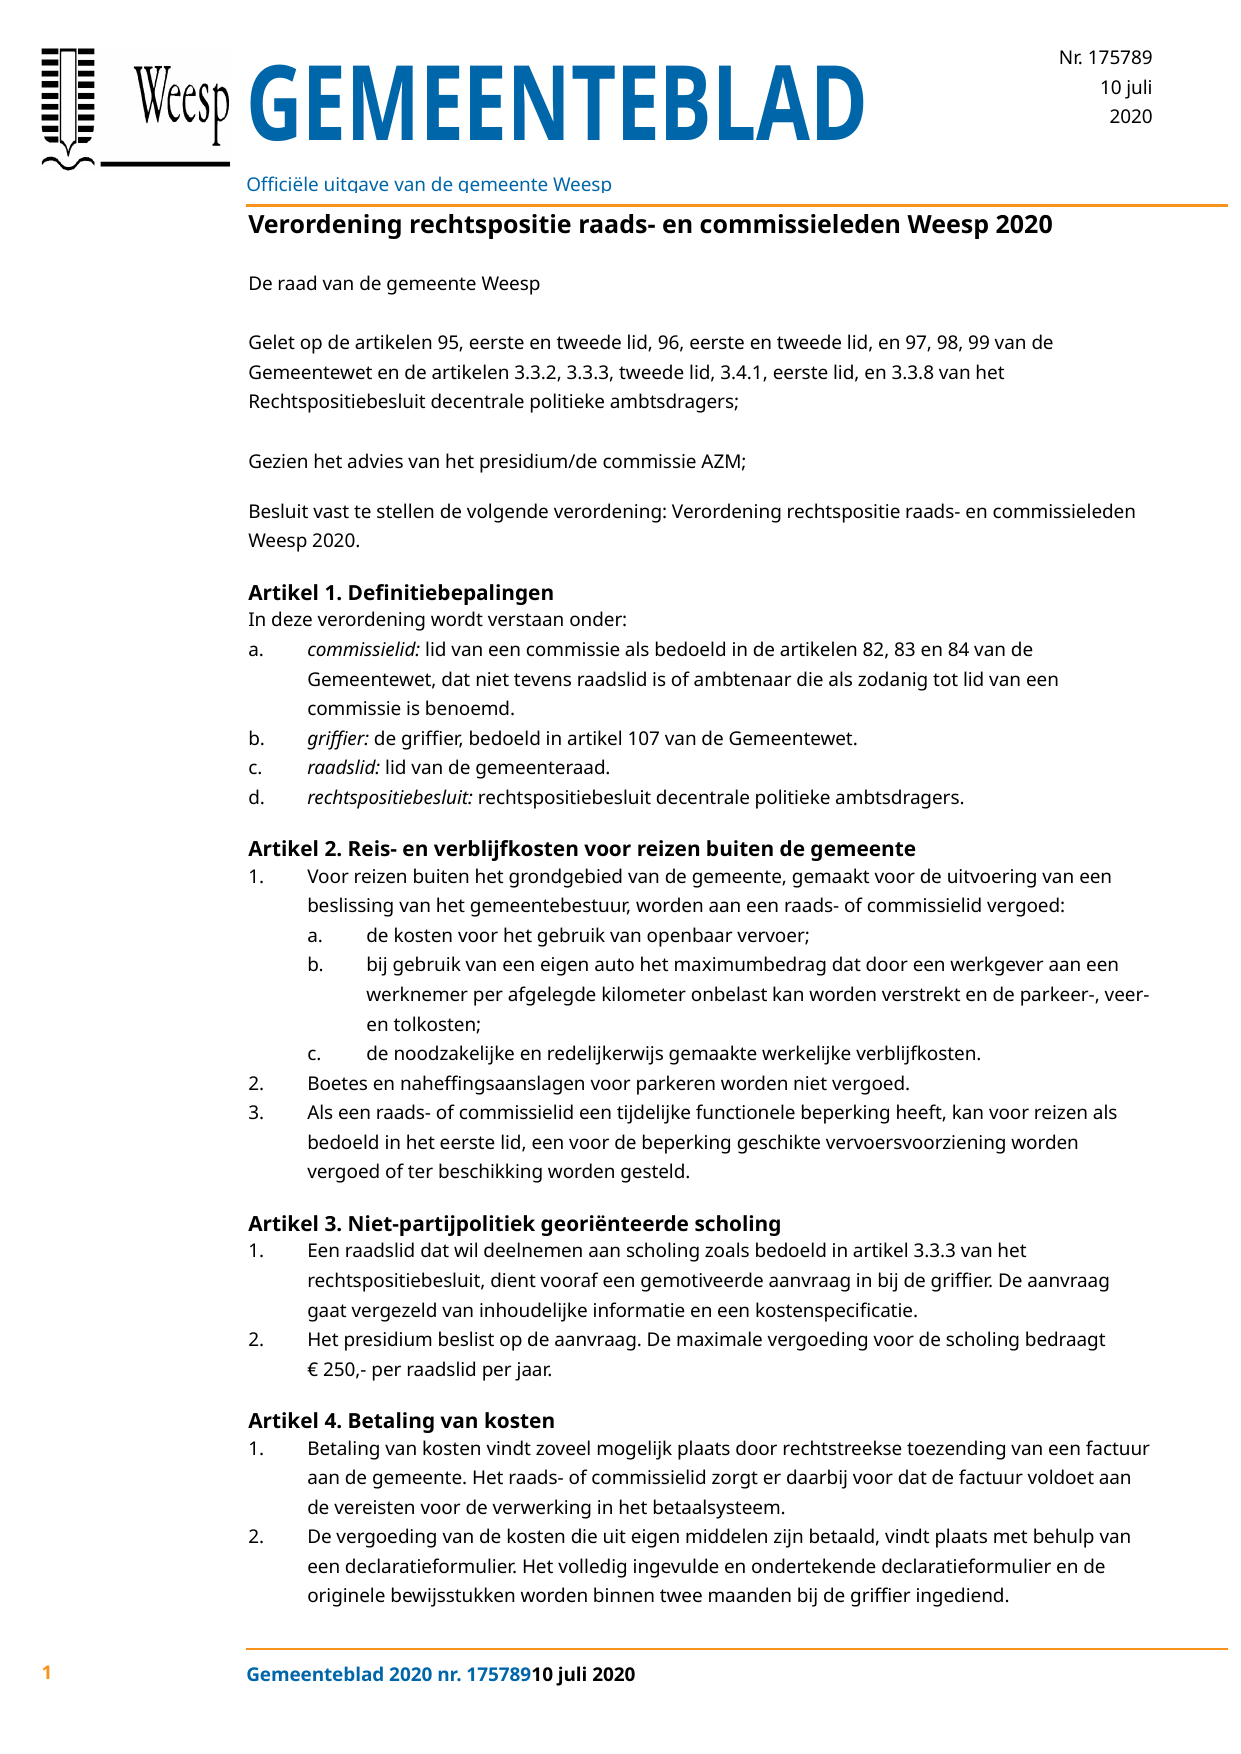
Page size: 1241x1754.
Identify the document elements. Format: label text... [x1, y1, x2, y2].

list Voor reizen buiten het grondgebied van de gemeente, gemaakt voor de uitvoering van een beslissing van het gemeentebestuur, worden aan een raads- of commissielid vergoed: [248, 863, 1152, 918]
text In deze verordening wordt verstaan onder: [248, 607, 1152, 632]
text Artikel 4. Betaling van kosten [248, 1406, 1152, 1435]
list Betaling van kosten vindt zoveel mogelijk plaats door rechtstreekse toezending van een factuur aan de gemeente. Het raads- of commissielid zorgt er daarbij voor dat de factuur voldoet aan de vereisten voor de verwerking in het betaalsysteem. [248, 1435, 1152, 1520]
list de kosten voor het gebruik van openbaar vervoer; [307, 922, 1152, 948]
text Artikel 3. Niet-partijpolitiek georiënteerde scholing [248, 1209, 1152, 1238]
list De vergoeding van de kosten die uit eigen middelen zijn betaald, vindt plaats met behulp van een declaratieformulier. Het volledig ingevulde en ondertekende declaratieformulier en de originele bewijsstukken worden binnen twee maanden bij de griffier ingediend. [248, 1523, 1152, 1608]
list Het presidium beslist op de aanvraag. De maximale vergoeding voor de scholing bedraagt € 250,- per raadslid per jaar. [248, 1326, 1152, 1382]
list Boetes en naheffingsaanslagen voor parkeren worden niet vergoed. [248, 1070, 1152, 1096]
text Besluit vast te stellen de volgende verordening: Verordening rechtspositie raads- en commissieleden Weesp 2020. [248, 498, 1152, 553]
text De raad van de gemeente Weesp [248, 270, 1152, 296]
text Gelet op de artikelen 95, eerste en tweede lid, 96, eerste en tweede lid, en 97, 98, 99 van de Gemeentewet en de artikelen 3.3.2, 3.3.3, tweede lid, 3.4.1, eerste lid, en 3.3.8 van het Rechtspositiebesluit decentrale politieke ambtsdragers; [248, 329, 1152, 414]
text Artikel 1. Definitiebepalingen [248, 578, 1152, 607]
list bij gebruik van een eigen auto het maximumbedrag dat door een werkgever aan een werknemer per afgelegde kilometer onbelast kan worden verstrekt en de parkeer-, veer- en tolkosten; [307, 952, 1152, 1037]
list Een raadslid dat wil deelnemen aan scholing zoals bedoeld in artikel 3.3.3 van het rechtspositiebesluit, dient vooraf een gemotiveerde aanvraag in bij de griffier. De aanvraag gaat vergezeld van inhoudelijke informatie en een kostenspecificatie. [248, 1238, 1152, 1322]
list raadslid: lid van de gemeenteraad. [248, 754, 1152, 780]
text Verordening rechtspositie raads- en commissieleden Weesp 2020 [248, 207, 1152, 241]
text Gezien het advies van het presidium/de commissie AZM; [248, 448, 1152, 473]
list de noodzakelijke en redelijkerwijs gemaakte werkelijke verblijfkosten. [307, 1040, 1152, 1066]
list rechtspositiebesluit: rechtspositiebesluit decentrale politieke ambtsdragers. [248, 784, 1152, 810]
list Als een raads- of commissielid een tijdelijke functionele beperking heeft, kan voor reizen als bedoeld in het eerste lid, een voor de beperking geschikte vervoersvoorziening worden vergoed of ter beschikking worden gesteld. [248, 1099, 1152, 1184]
list griffier: de griffier, bedoeld in artikel 107 van de Gemeentewet. [248, 725, 1152, 751]
picture [41, 47, 231, 172]
text Artikel 2. Reis- en verblijfkosten voor reizen buiten de gemeente [248, 834, 1152, 863]
list commissielid: lid van een commissie als bedoeld in de artikelen 82, 83 en 84 van de Gemeentewet, dat niet tevens raadslid is of ambtenaar die als zodanig tot lid van een commissie is benoemd. [248, 636, 1152, 721]
